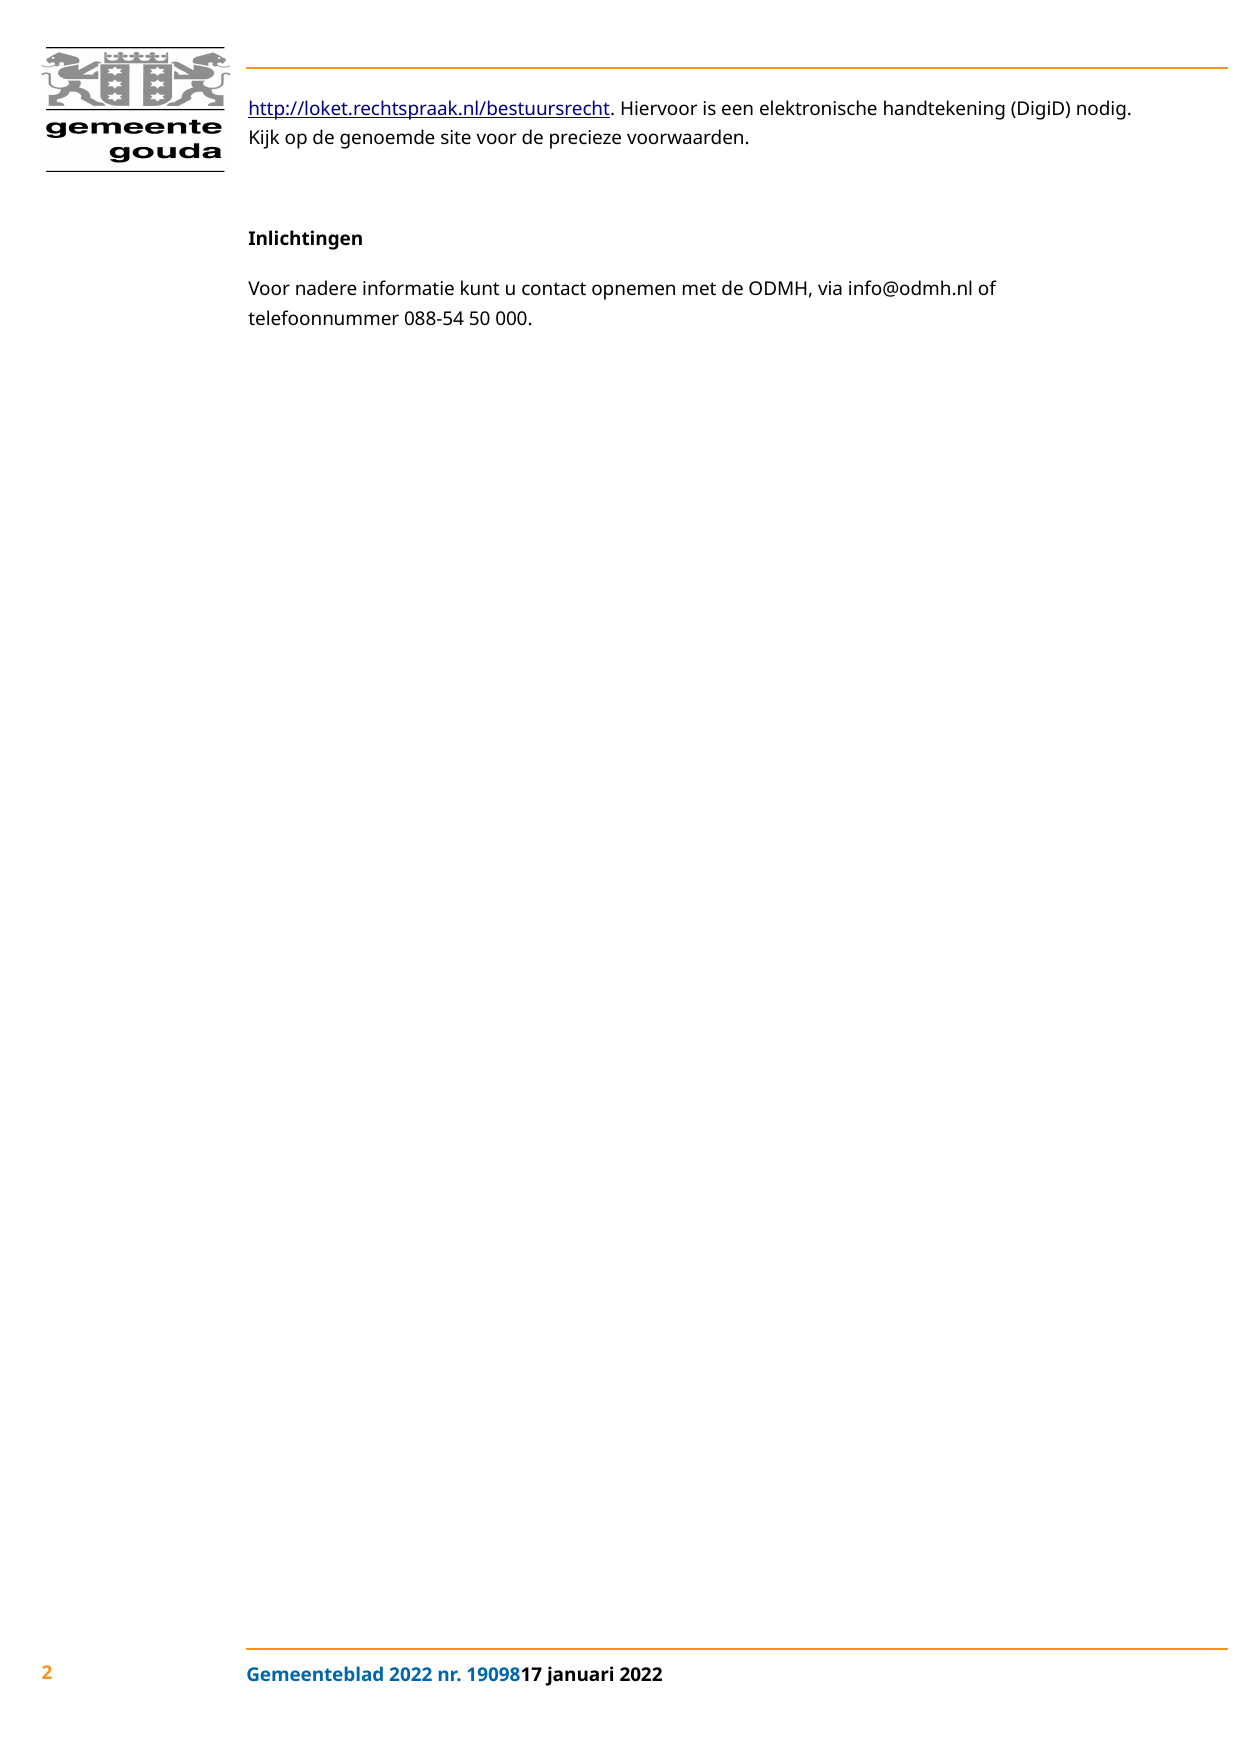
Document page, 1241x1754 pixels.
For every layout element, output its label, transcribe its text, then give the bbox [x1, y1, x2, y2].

text http://loket.rechtspraak.nl/bestuursrecht. Hiervoor is een elektronische handtekening (DigiD) nodig. Kijk op de genoemde site voor de precieze voorwaarden. [248, 95, 1152, 150]
picture [41, 47, 231, 172]
text Inlichtingen [248, 225, 1152, 251]
text Voor nadere informatie kunt u contact opnemen met de ODMH, via info@odmh.nl of telefoonnummer 088-54 50 000. [248, 276, 1152, 331]
